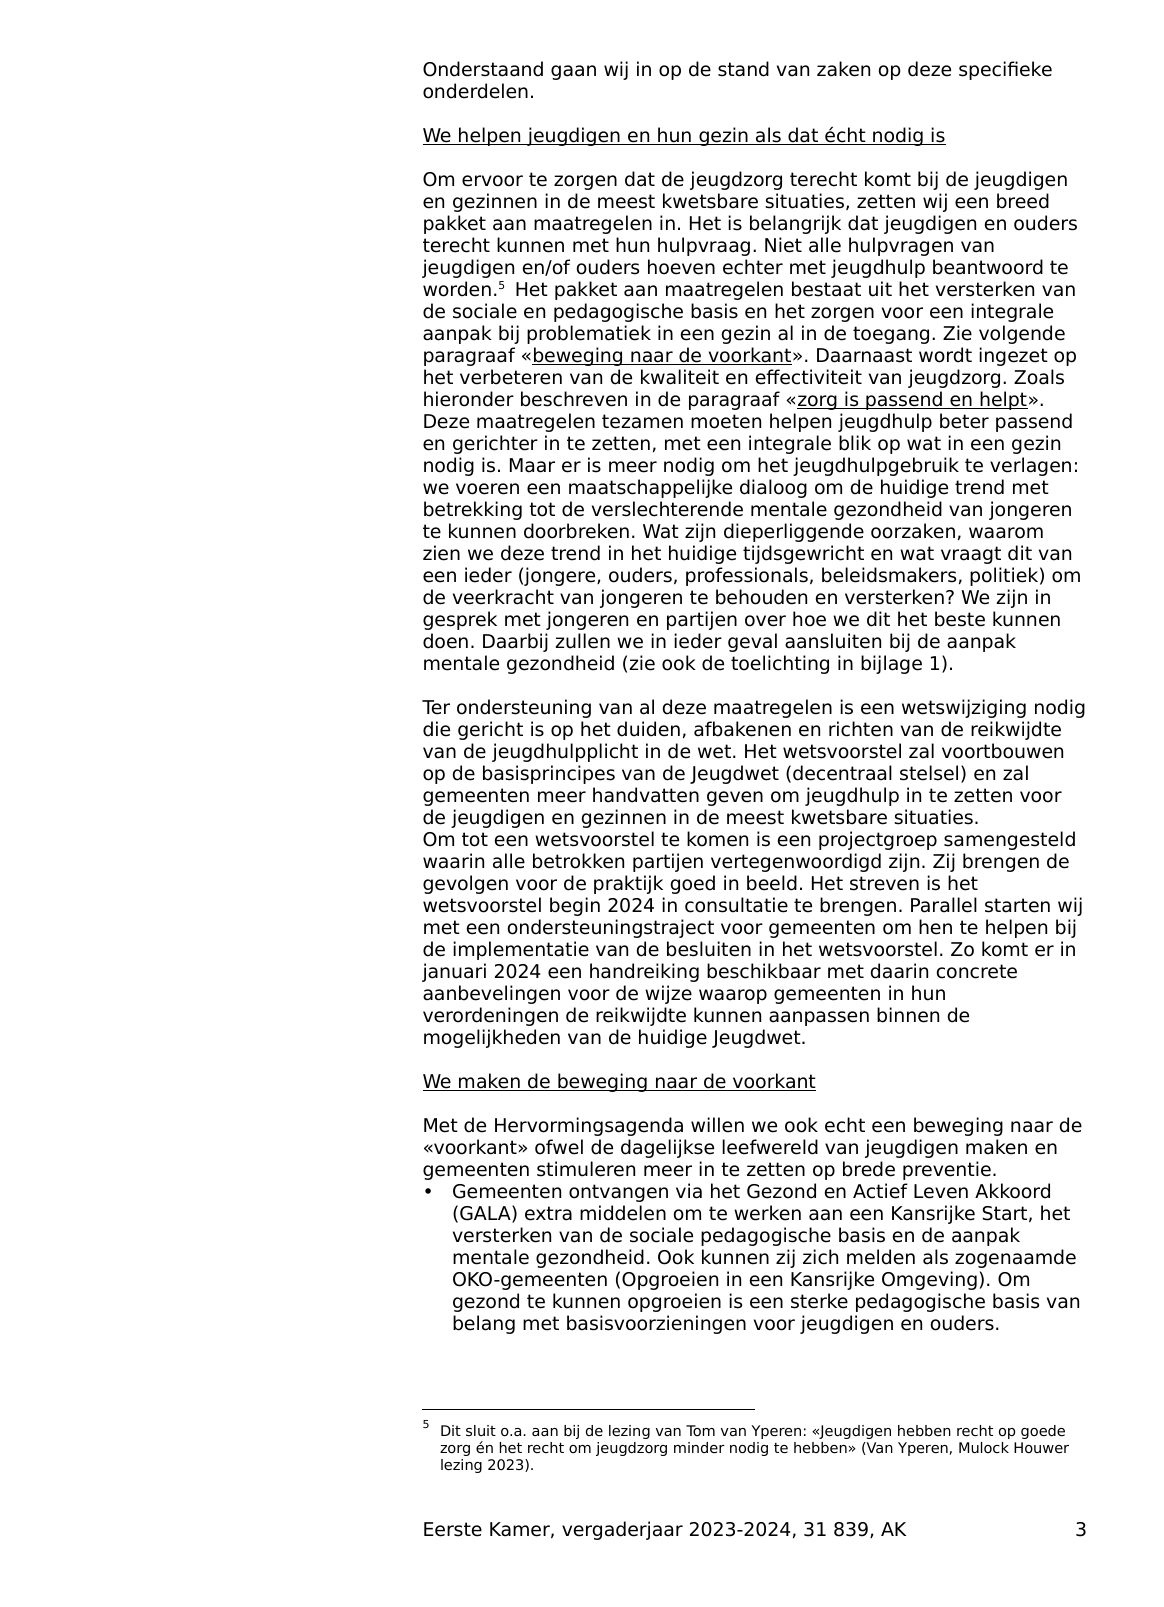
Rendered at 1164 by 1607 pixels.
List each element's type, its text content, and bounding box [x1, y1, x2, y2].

text Om tot een wetsvoorstel te komen is een projectgroep samengesteld waarin alle betrokken partijen vertegenwoordigd zijn. Zij brengen de gevolgen voor de praktijk goed in beeld. Het streven is het wetsvoorstel begin 2024 in consultatie te brengen. Parallel starten wij met een ondersteuningstraject voor gemeenten om hen te helpen bij de implementatie van de besluiten in het wetsvoorstel. Zo komt er in januari 2024 een handreiking beschikbaar met daarin concrete aanbevelingen voor de wijze waarop gemeenten in hun verordeningen de reikwijdte kunnen aanpassen binnen de mogelijkheden van de huidige Jeugdwet. [422, 829, 1087, 1049]
text Dit sluit o.a. aan bij de lezing van Tom van Yperen: «Jeugdigen hebben recht op goede zorg én het recht om jeugdzorg minder nodig te hebben» (Van Yperen, Mulock Houwer lezing 2023). [422, 1418, 1087, 1474]
subtitle We helpen jeugdigen en hun gezin als dat écht nodig is [422, 125, 1087, 147]
text Ter ondersteuning van al deze maatregelen is een wetswijziging nodig die gericht is op het duiden, afbakenen en richten van de reikwijdte van de jeugdhulpplicht in de wet. Het wetsvoorstel zal voortbouwen op de basisprincipes van de Jeugdwet (decentraal stelsel) en zal gemeenten meer handvatten geven om jeugdhulp in te zetten voor de jeugdigen en gezinnen in de meest kwetsbare situaties. [422, 697, 1087, 829]
subtitle We maken de beweging naar de voorkant [422, 1071, 1087, 1093]
text • Gemeenten ontvangen via het Gezond en Actief Leven Akkoord (GALA) extra middelen om te werken aan een Kansrijke Start, het versterken van de sociale pedagogische basis en de aanpak mentale gezondheid. Ook kunnen zij zich melden als zogenaamde OKO-gemeenten (Opgroeien in een Kansrijke Omgeving). Om gezond te kunnen opgroeien is een sterke pedagogische basis van belang met basisvoorzieningen voor jeugdigen en ouders. [422, 1181, 1087, 1335]
text Om ervoor te zorgen dat de jeugdzorg terecht komt bij de jeugdigen en gezinnen in de meest kwetsbare situaties, zetten wij een breed pakket aan maatregelen in. Het is belangrijk dat jeugdigen en ouders terecht kunnen met hun hulpvraag. Niet alle hulpvragen van jeugdigen en/of ouders hoeven echter met jeugdhulp beantwoord te worden. Het pakket aan maatregelen bestaat uit het versterken van de sociale en pedagogische basis en het zorgen voor een integrale aanpak bij problematiek in een gezin al in de toegang. Zie volgende paragraaf «beweging naar de voorkant». Daarnaast wordt ingezet op het verbeteren van de kwaliteit en effectiviteit van jeugdzorg. Zoals hieronder beschreven in de paragraaf «zorg is passend en helpt». Deze maatregelen tezamen moeten helpen jeugdhulp beter passend en gerichter in te zetten, met een integrale blik op wat in een gezin nodig is. Maar er is meer nodig om het jeugdhulpgebruik te verlagen: we voeren een maatschappelijke dialoog om de huidige trend met betrekking tot de verslechterende mentale gezondheid van jongeren te kunnen doorbreken. Wat zijn dieperliggende oorzaken, waarom zien we deze trend in het huidige tijdsgewricht en wat vraagt dit van een ieder (jongere, ouders, professionals, beleidsmakers, politiek) om de veerkracht van jongeren te behouden en versterken? We zijn in gesprek met jongeren en partijen over hoe we dit het beste kunnen doen. Daarbij zullen we in ieder geval aansluiten bij de aanpak mentale gezondheid (zie ook de toelichting in bijlage 1). [422, 169, 1087, 675]
text Met de Hervormingsagenda willen we ook echt een beweging naar de «voorkant» ofwel de dagelijkse leefwereld van jeugdigen maken en gemeenten stimuleren meer in te zetten op brede preventie. [422, 1115, 1087, 1181]
text Onderstaand gaan wij in op de stand van zaken op deze specifieke onderdelen. [422, 59, 1087, 103]
